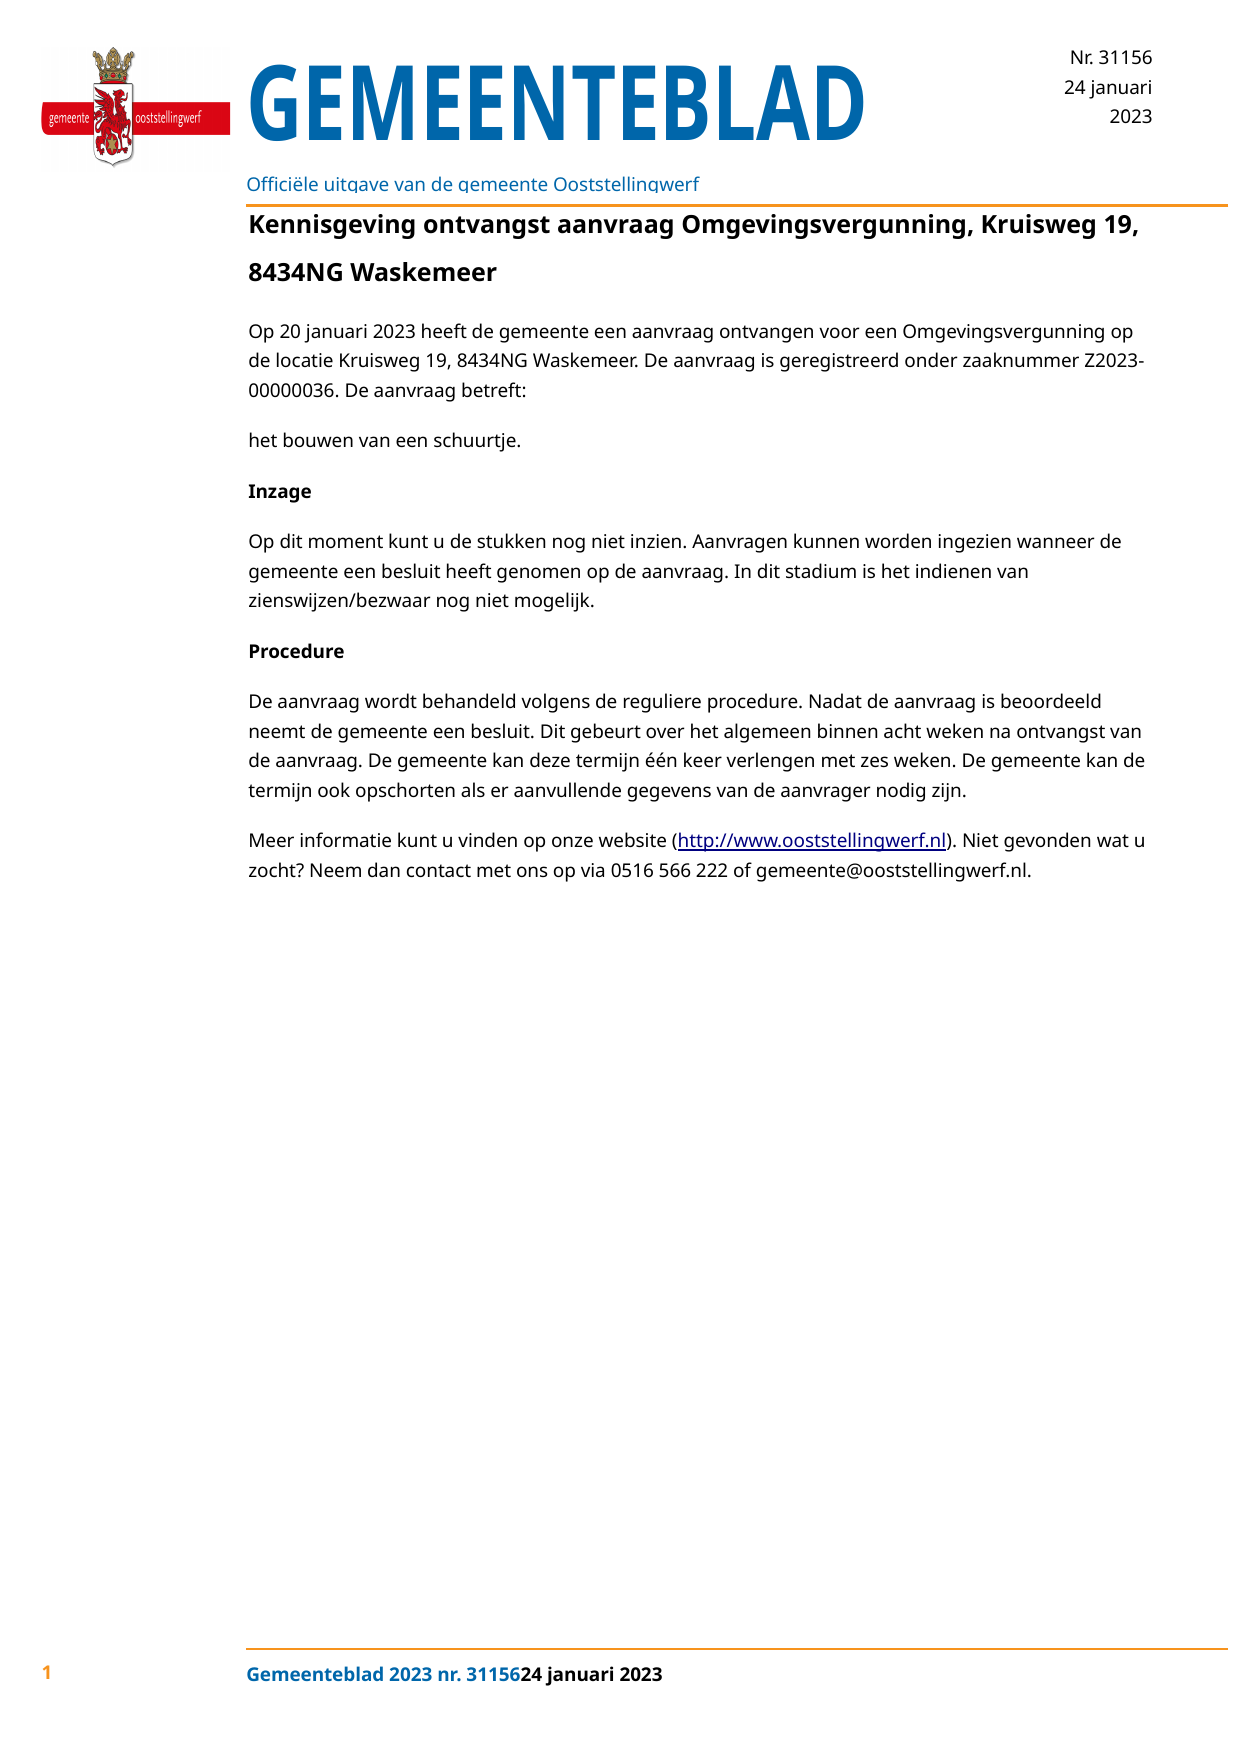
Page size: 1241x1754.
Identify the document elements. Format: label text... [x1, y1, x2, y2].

text Kennisgeving ontvangst aanvraag Omgevingsvergunning, Kruisweg 19, 8434NG Waskemeer [248, 207, 1152, 288]
picture [41, 47, 231, 172]
text Op 20 januari 2023 heeft de gemeente een aanvraag ontvangen voor een Omgevingsvergunning op de locatie Kruisweg 19, 8434NG Waskemeer. De aanvraag is geregistreerd onder zaaknummer Z2023-00000036. De aanvraag betreft: [248, 318, 1152, 403]
text Procedure [248, 638, 1152, 664]
text De aanvraag wordt behandeld volgens de reguliere procedure. Nadat de aanvraag is beoordeeld neemt de gemeente een besluit. Dit gebeurt over het algemeen binnen acht weken na ontvangst van de aanvraag. De gemeente kan deze termijn één keer verlengen met zes weken. De gemeente kan de termijn ook opschorten als er aanvullende gegevens van de aanvrager nodig zijn. [248, 688, 1152, 803]
text Inzage [248, 478, 1152, 504]
text Op dit moment kunt u de stukken nog niet inzien. Aanvragen kunnen worden ingezien wanneer de gemeente een besluit heeft genomen op de aanvraag. In dit stadium is het indienen van zienswijzen/bezwaar nog niet mogelijk. [248, 528, 1152, 613]
text Meer informatie kunt u vinden op onze website (http://www.ooststellingwerf.nl). Niet gevonden wat u zocht? Neem dan contact met ons op via 0516 566 222 of gemeente@ooststellingwerf.nl. [248, 827, 1152, 883]
text het bouwen van een schuurtje. [248, 427, 1152, 453]
